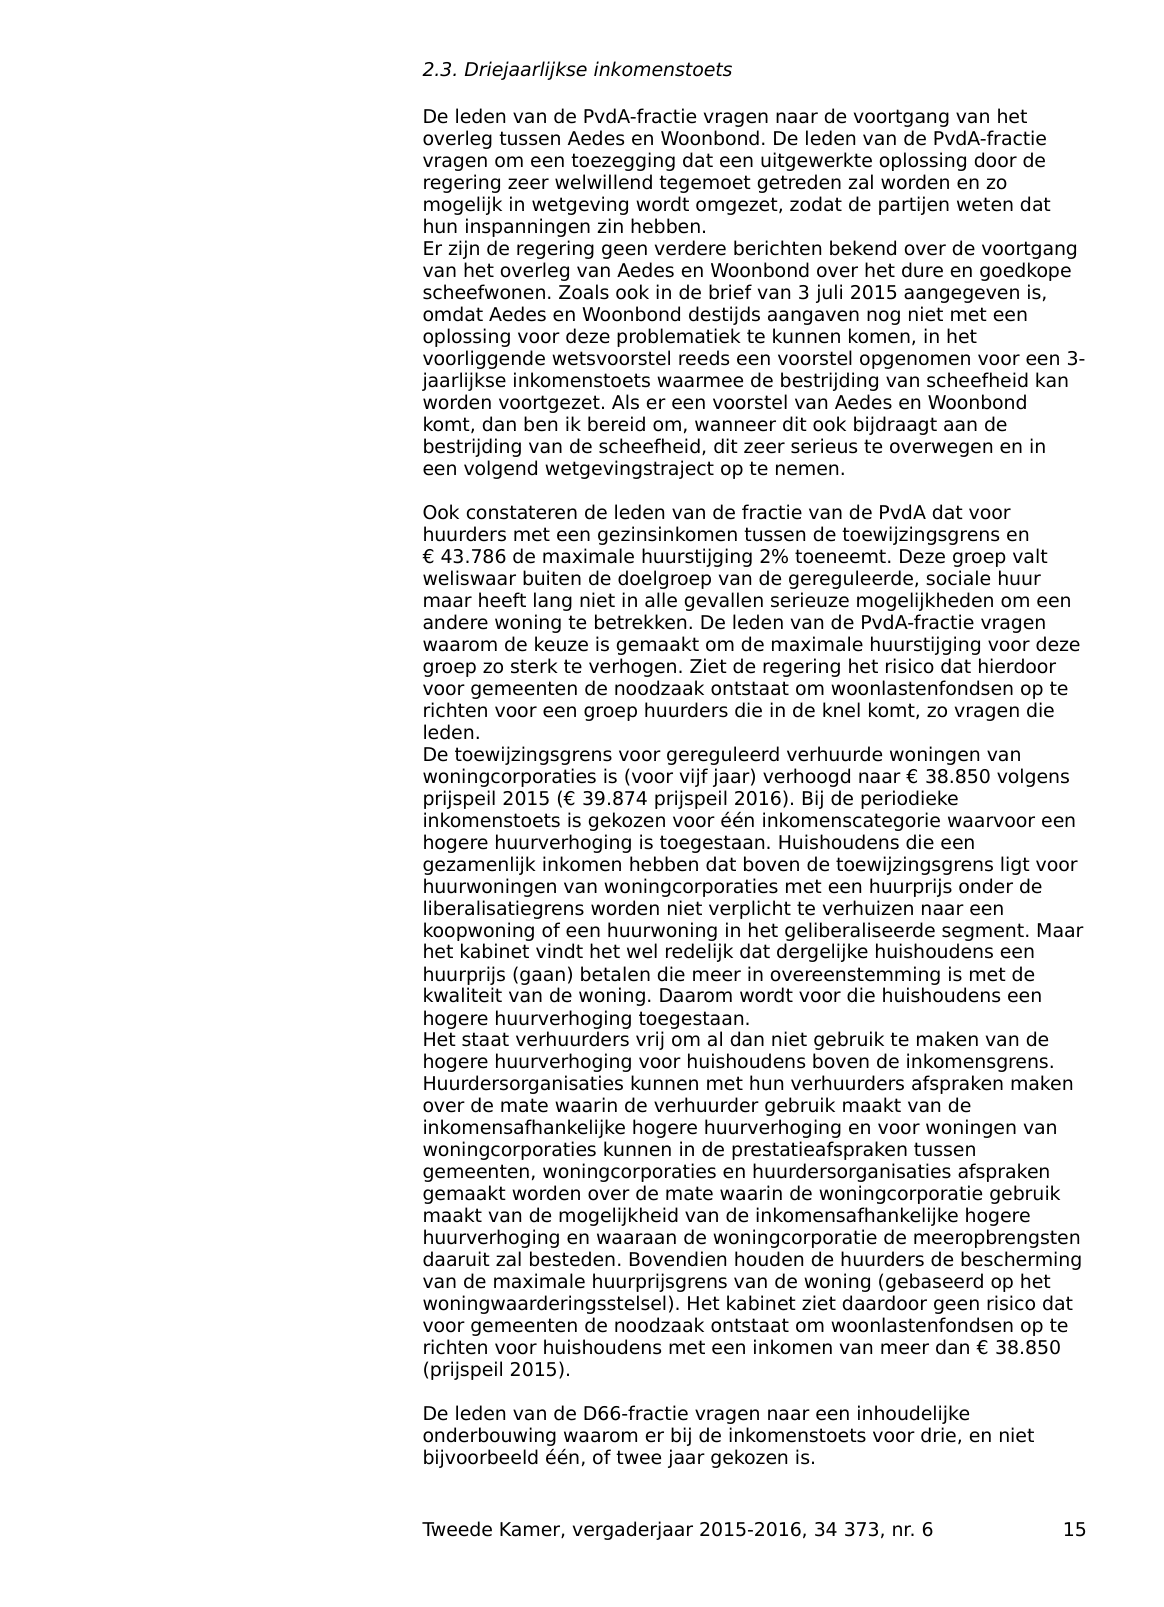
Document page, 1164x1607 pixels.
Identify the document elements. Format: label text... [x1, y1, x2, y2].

text Er zijn de regering geen verdere berichten bekend over de voortgang van het overleg van Aedes en Woonbond over het dure en goedkope scheefwonen. Zoals ook in de brief van 3 juli 2015 aangegeven is, omdat Aedes en Woonbond destijds aangaven nog niet met een oplossing voor deze problematiek te kunnen komen, in het voorliggende wetsvoorstel reeds een voorstel opgenomen voor een 3-jaarlijkse inkomenstoets waarmee de bestrijding van scheefheid kan worden voortgezet. Als er een voorstel van Aedes en Woonbond komt, dan ben ik bereid om, wanneer dit ook bijdraagt aan de bestrijding van de scheefheid, dit zeer serieus te overwegen en in een volgend wetgevingstraject op te nemen. [422, 238, 1087, 480]
text De toewijzingsgrens voor gereguleerd verhuurde woningen van woningcorporaties is (voor vijf jaar) verhoogd naar € 38.850 volgens prijspeil 2015 (€ 39.874 prijspeil 2016). Bij de periodieke inkomenstoets is gekozen voor één inkomenscategorie waarvoor een hogere huurverhoging is toegestaan. Huishoudens die een gezamenlijk inkomen hebben dat boven de toewijzingsgrens ligt voor huurwoningen van woningcorporaties met een huurprijs onder de liberalisatiegrens worden niet verplicht te verhuizen naar een koopwoning of een huurwoning in het geliberaliseerde segment. Maar het kabinet vindt het wel redelijk dat dergelijke huishoudens een huurprijs (gaan) betalen die meer in overeenstemming is met de kwaliteit van de woning. Daarom wordt voor die huishoudens een hogere huurverhoging toegestaan. [422, 744, 1087, 1029]
text De leden van de D66-fractie vragen naar een inhoudelijke onderbouwing waarom er bij de inkomenstoets voor drie, en niet bijvoorbeeld één, of twee jaar gekozen is. [422, 1403, 1087, 1469]
text Het staat verhuurders vrij om al dan niet gebruik te maken van de hogere huurverhoging voor huishoudens boven de inkomensgrens. Huurdersorganisaties kunnen met hun verhuurders afspraken maken over de mate waarin de verhuurder gebruik maakt van de inkomensafhankelijke hogere huurverhoging en voor woningen van woningcorporaties kunnen in de prestatieafspraken tussen gemeenten, woningcorporaties en huurdersorganisaties afspraken gemaakt worden over de mate waarin de woningcorporatie gebruik maakt van de mogelijkheid van de inkomensafhankelijke hogere huurverhoging en waaraan de woningcorporatie de meeropbrengsten daaruit zal besteden. Bovendien houden de huurders de bescherming van de maximale huurprijsgrens van de woning (gebaseerd op het woningwaarderingsstelsel). Het kabinet ziet daardoor geen risico dat voor gemeenten de noodzaak ontstaat om woonlastenfondsen op te richten voor huishoudens met een inkomen van meer dan € 38.850 (prijspeil 2015). [422, 1029, 1087, 1381]
text De leden van de PvdA-fractie vragen naar de voortgang van het overleg tussen Aedes en Woonbond. De leden van de PvdA-fractie vragen om een toezegging dat een uitgewerkte oplossing door de regering zeer welwillend tegemoet getreden zal worden en zo mogelijk in wetgeving wordt omgezet, zodat de partijen weten dat hun inspanningen zin hebben. [422, 106, 1087, 238]
subtitle 2.3. Driejaarlijkse inkomenstoets [422, 59, 1087, 81]
text Ook constateren de leden van de fractie van de PvdA dat voor huurders met een gezinsinkomen tussen de toewijzingsgrens en € 43.786 de maximale huurstijging 2% toeneemt. Deze groep valt weliswaar buiten de doelgroep van de gereguleerde, sociale huur maar heeft lang niet in alle gevallen serieuze mogelijkheden om een andere woning te betrekken. De leden van de PvdA-fractie vragen waarom de keuze is gemaakt om de maximale huurstijging voor deze groep zo sterk te verhogen. Ziet de regering het risico dat hierdoor voor gemeenten de noodzaak ontstaat om woonlastenfondsen op te richten voor een groep huurders die in de knel komt, zo vragen die leden. [422, 502, 1087, 744]
